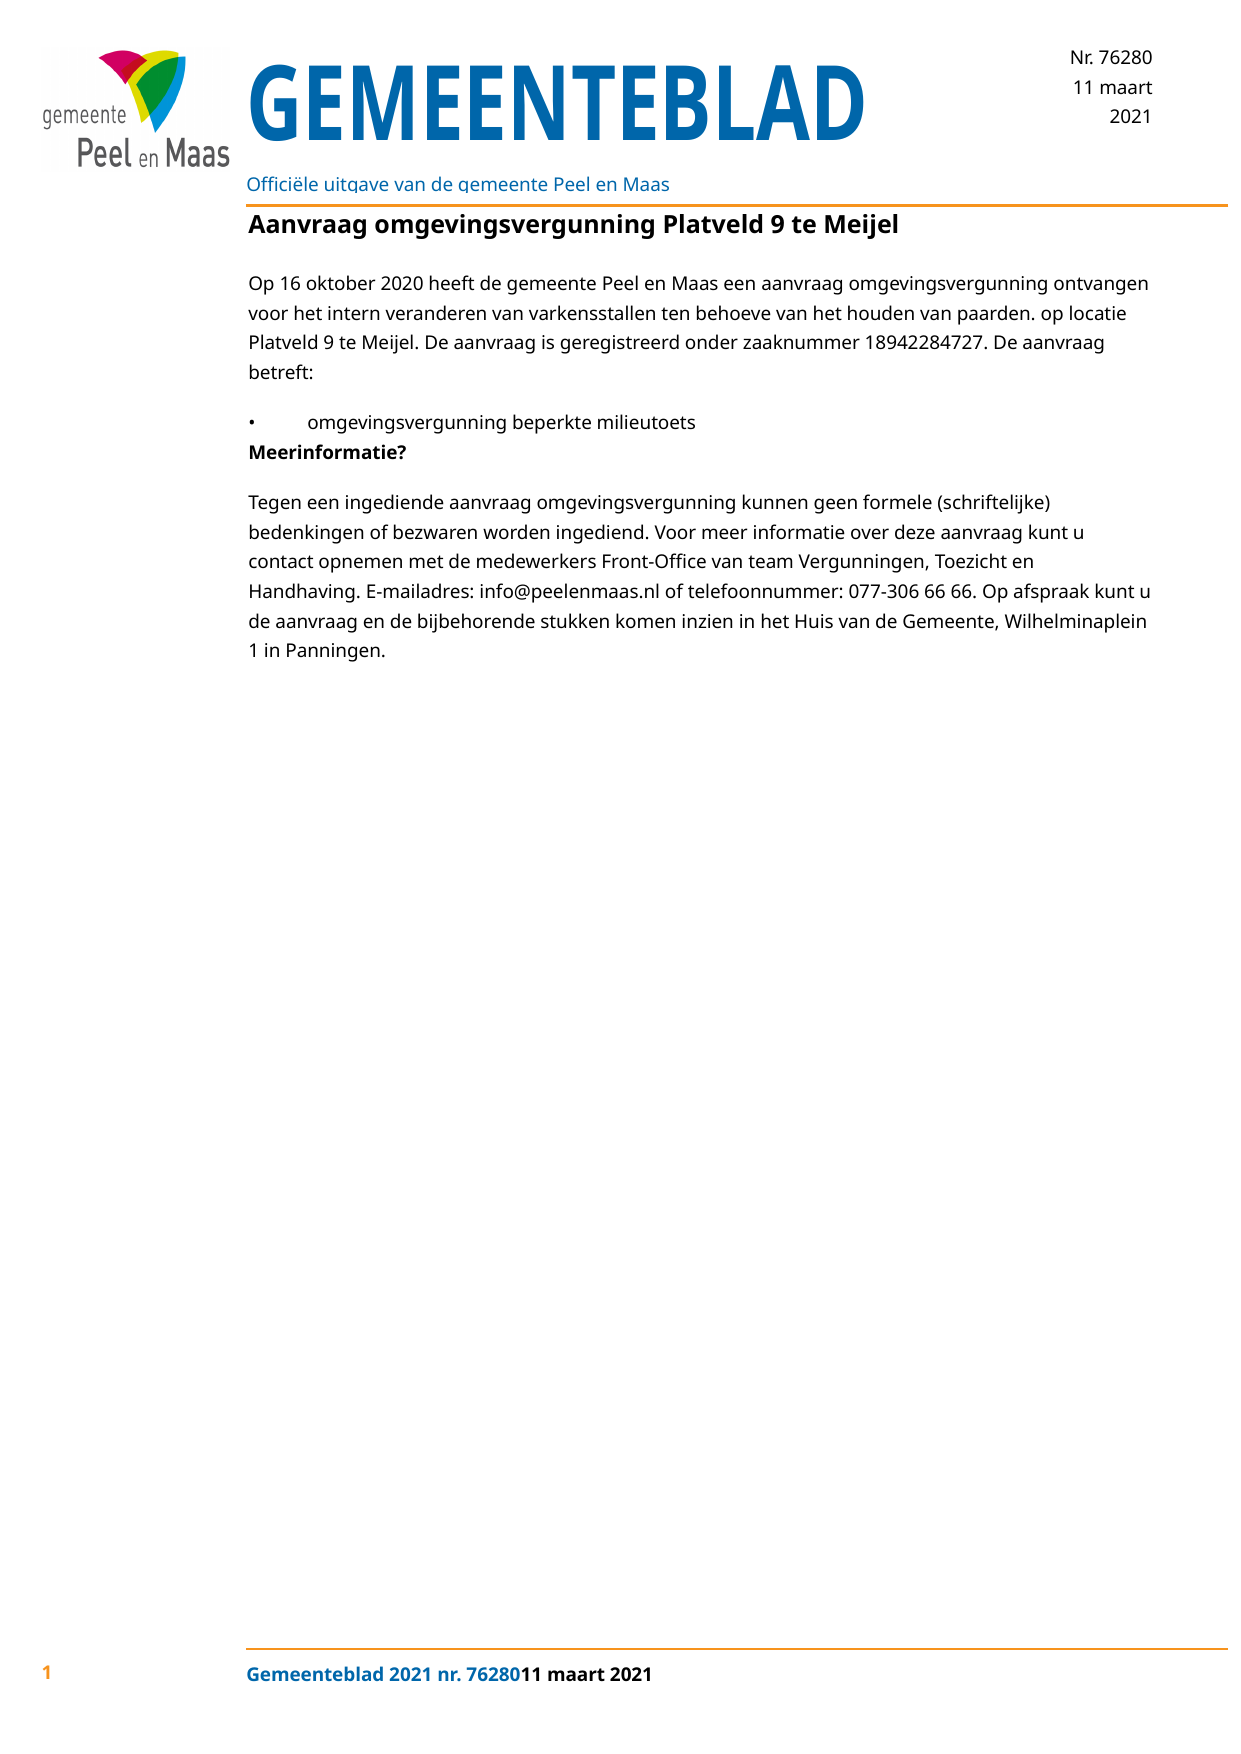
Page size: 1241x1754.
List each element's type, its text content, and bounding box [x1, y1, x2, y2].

text Op 16 oktober 2020 heeft de gemeente Peel en Maas een aanvraag omgevingsvergunning ontvangen voor het intern veranderen van varkensstallen ten behoeve van het houden van paarden. op locatie Platveld 9 te Meijel. De aanvraag is geregistreerd onder zaaknummer 18942284727. De aanvraag betreft: [248, 270, 1152, 385]
text Tegen een ingediende aanvraag omgevingsvergunning kunnen geen formele (schriftelijke) bedenkingen of bezwaren worden ingediend. Voor meer informatie over deze aanvraag kunt u contact opnemen met de medewerkers Front-Office van team Vergunningen, Toezicht en Handhaving. E-mailadres: info@peelenmaas.nl of telefoonnummer: 077-306 66 66. Op afspraak kunt u de aanvraag en de bijbehorende stukken komen inzien in het Huis van de Gemeente, Wilhelminaplein 1 in Panningen. [248, 489, 1152, 663]
text Meerinformatie? [248, 439, 1152, 465]
picture [41, 47, 231, 172]
list omgevingsvergunning beperkte milieutoets [248, 409, 1152, 435]
text Aanvraag omgevingsvergunning Platveld 9 te Meijel [248, 207, 1152, 241]
